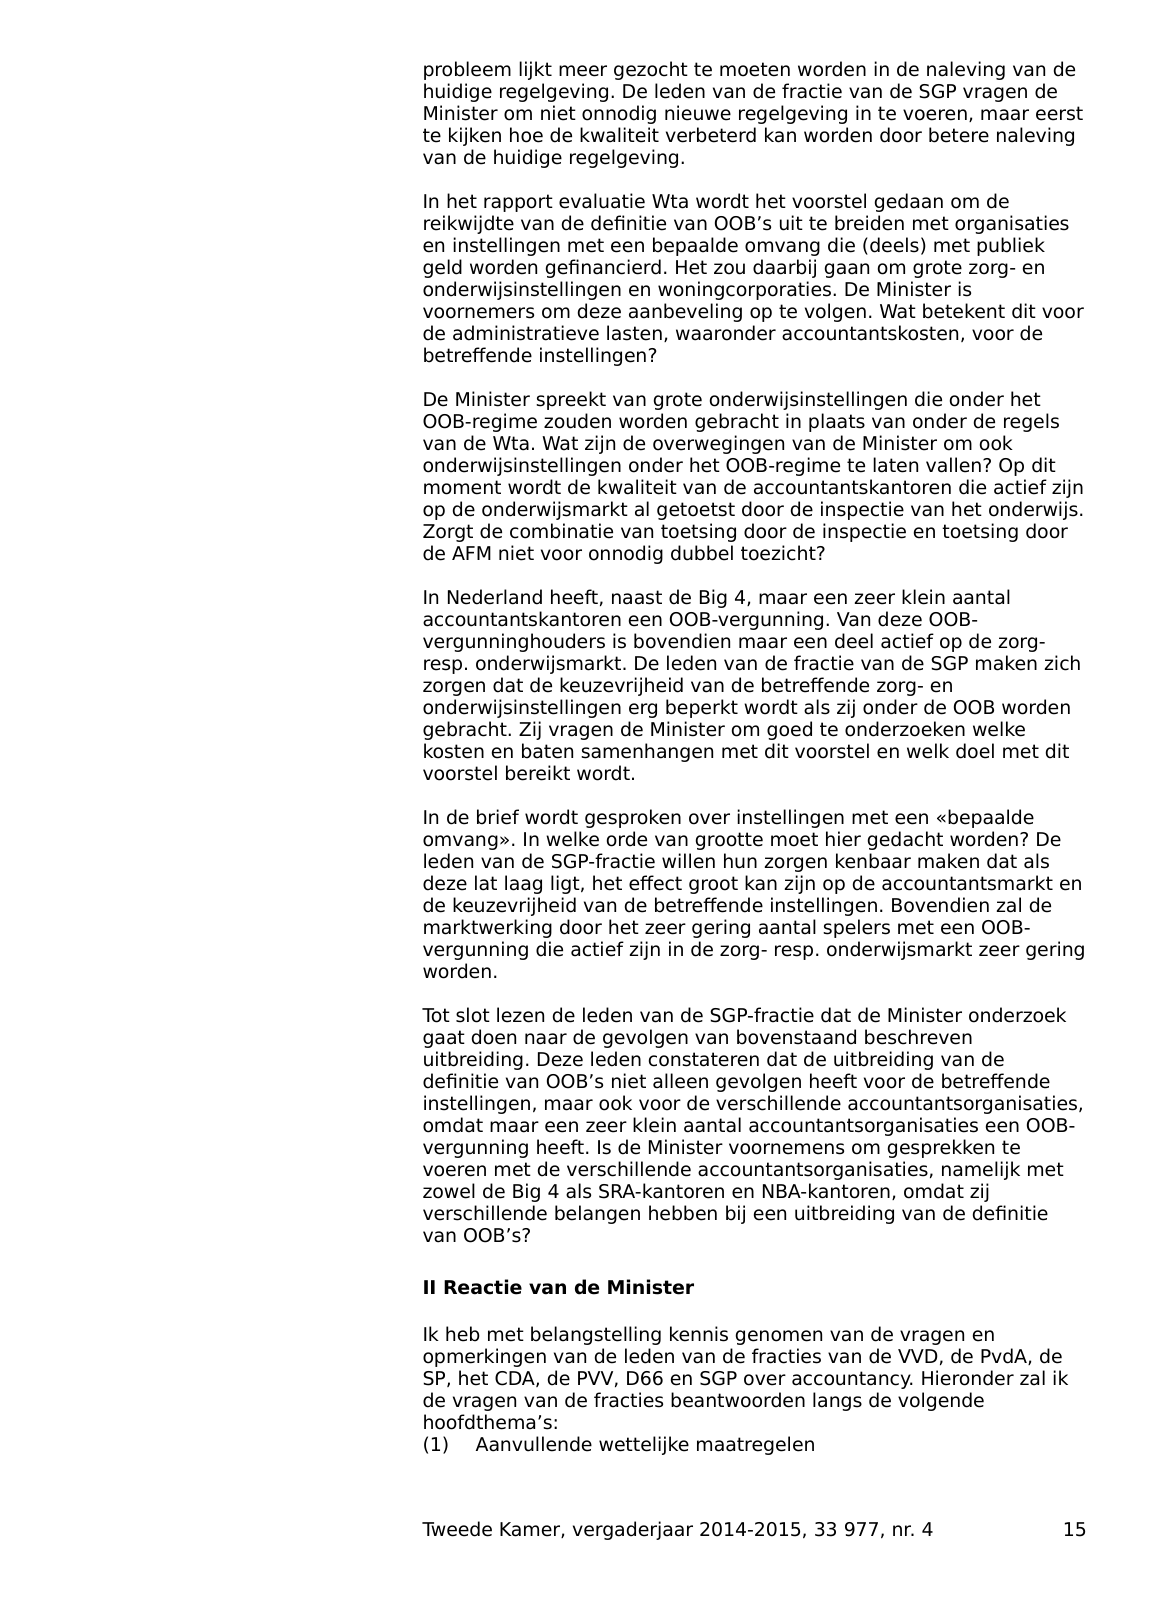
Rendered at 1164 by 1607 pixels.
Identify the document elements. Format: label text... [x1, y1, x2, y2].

subtitle II Reactie van de Minister [422, 1277, 1087, 1299]
text De Minister spreekt van grote onderwijsinstellingen die onder het OOB-regime zouden worden gebracht in plaats van onder de regels van de Wta. Wat zijn de overwegingen van de Minister om ook onderwijsinstellingen onder het OOB-regime te laten vallen? Op dit moment wordt de kwaliteit van de accountantskantoren die actief zijn op de onderwijsmarkt al getoetst door de inspectie van het onderwijs. Zorgt de combinatie van toetsing door de inspectie en toetsing door de AFM niet voor onnodig dubbel toezicht? [422, 389, 1087, 565]
text In de brief wordt gesproken over instellingen met een «bepaalde omvang». In welke orde van grootte moet hier gedacht worden? De leden van de SGP-fractie willen hun zorgen kenbaar maken dat als deze lat laag ligt, het effect groot kan zijn op de accountantsmarkt en de keuzevrijheid van de betreffende instellingen. Bovendien zal de marktwerking door het zeer gering aantal spelers met een OOB-vergunning die actief zijn in de zorg- resp. onderwijsmarkt zeer gering worden. [422, 807, 1087, 983]
text In Nederland heeft, naast de Big 4, maar een zeer klein aantal accountantskantoren een OOB-vergunning. Van deze OOB-vergunninghouders is bovendien maar een deel actief op de zorg- resp. onderwijsmarkt. De leden van de fractie van de SGP maken zich zorgen dat de keuzevrijheid van de betreffende zorg- en onderwijsinstellingen erg beperkt wordt als zij onder de OOB worden gebracht. Zij vragen de Minister om goed te onderzoeken welke kosten en baten samenhangen met dit voorstel en welk doel met dit voorstel bereikt wordt. [422, 587, 1087, 785]
text In het rapport evaluatie Wta wordt het voorstel gedaan om de reikwijdte van de definitie van OOB’s uit te breiden met organisaties en instellingen met een bepaalde omvang die (deels) met publiek geld worden gefinancierd. Het zou daarbij gaan om grote zorg- en onderwijsinstellingen en woningcorporaties. De Minister is voornemers om deze aanbeveling op te volgen. Wat betekent dit voor de administratieve lasten, waaronder accountantskosten, voor de betreffende instellingen? [422, 191, 1087, 367]
text Tot slot lezen de leden van de SGP-fractie dat de Minister onderzoek gaat doen naar de gevolgen van bovenstaand beschreven uitbreiding. Deze leden constateren dat de uitbreiding van de definitie van OOB’s niet alleen gevolgen heeft voor de betreffende instellingen, maar ook voor de verschillende accountantsorganisaties, omdat maar een zeer klein aantal accountantsorganisaties een OOB-vergunning heeft. Is de Minister voornemens om gesprekken te voeren met de verschillende accountantsorganisaties, namelijk met zowel de Big 4 als SRA-kantoren en NBA-kantoren, omdat zij verschillende belangen hebben bij een uitbreiding van de definitie van OOB’s? [422, 1005, 1087, 1247]
text (1) Aanvullende wettelijke maatregelen [422, 1434, 1087, 1456]
text Ik heb met belangstelling kennis genomen van de vragen en opmerkingen van de leden van de fracties van de VVD, de PvdA, de SP, het CDA, de PVV, D66 en SGP over accountancy. Hieronder zal ik de vragen van de fracties beantwoorden langs de volgende hoofdthema’s: [422, 1324, 1087, 1434]
text probleem lijkt meer gezocht te moeten worden in de naleving van de huidige regelgeving. De leden van de fractie van de SGP vragen de Minister om niet onnodig nieuwe regelgeving in te voeren, maar eerst te kijken hoe de kwaliteit verbeterd kan worden door betere naleving van de huidige regelgeving. [422, 59, 1087, 169]
